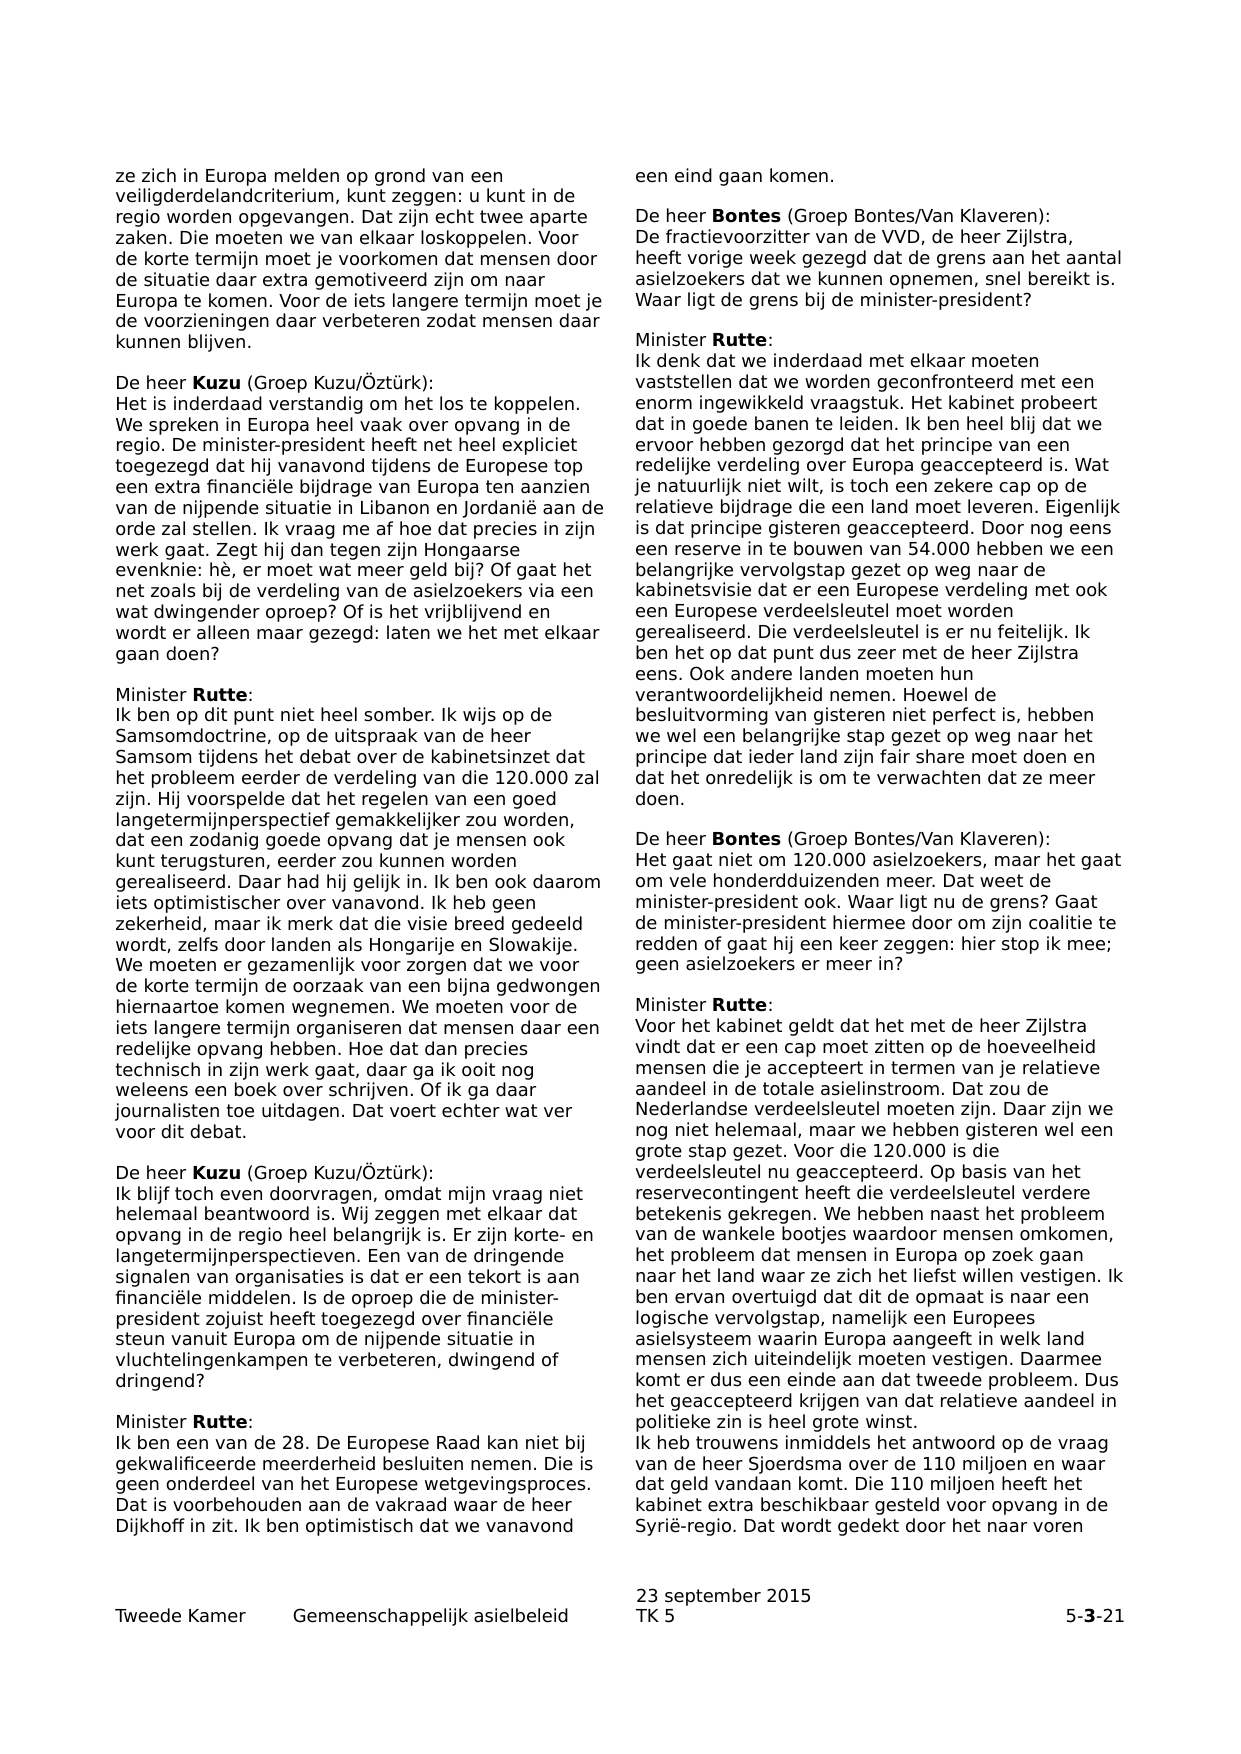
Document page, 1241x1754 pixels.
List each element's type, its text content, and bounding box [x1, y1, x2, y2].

text een eind gaan komen. [635, 165, 1125, 186]
text Minister Rutte: [635, 995, 1125, 1016]
text De fractievoorzitter van de VVD, de heer Zijlstra, heeft vorige week gezegd dat de grens aan het aantal asielzoekers dat we kunnen opnemen, snel bereikt is. Waar ligt de grens bij de minister-president? [635, 227, 1125, 310]
text De heer Kuzu (Groep Kuzu/Öztürk): [115, 1163, 605, 1183]
text Minister Rutte: [115, 684, 605, 705]
text ze zich in Europa melden op grond van een veiligderdelandcriterium, kunt zeggen: u kunt in de regio worden opgevangen. Dat zijn echt twee aparte zaken. Die moeten we van elkaar loskoppelen. Voor de korte termijn moet je voorkomen dat mensen door de situatie daar extra gemotiveerd zijn om naar Europa te komen. Voor de iets langere termijn moet je de voorzieningen daar verbeteren zodat mensen daar kunnen blijven. [115, 165, 605, 353]
text Minister Rutte: [635, 330, 1125, 351]
text Ik ben een van de 28. De Europese Raad kan niet bij gekwalificeerde meerderheid besluiten nemen. Die is geen onderdeel van het Europese wetgevingsproces. Dat is voorbehouden aan de vakraad waar de heer Dijkhoff in zit. Ik ben optimistisch dat we vanavond [115, 1432, 605, 1537]
text Het is inderdaad verstandig om het los te koppelen. We spreken in Europa heel vaak over opvang in de regio. De minister-president heeft net heel expliciet toegezegd dat hij vanavond tijdens de Europese top een extra financiële bijdrage van Europa ten aanzien van de nijpende situatie in Libanon en Jordanië aan de orde zal stellen. Ik vraag me af hoe dat precies in zijn werk gaat. Zegt hij dan tegen zijn Hongaarse evenknie: hè, er moet wat meer geld bij? Of gaat het net zoals bij de verdeling van de asielzoekers via een wat dwingender oproep? Of is het vrijblijvend en wordt er alleen maar gezegd: laten we het met elkaar gaan doen? [115, 393, 605, 664]
text Het gaat niet om 120.000 asielzoekers, maar het gaat om vele honderdduizenden meer. Dat weet de minister-president ook. Waar ligt nu de grens? Gaat de minister-president hiermee door om zijn coalitie te redden of gaat hij een keer zeggen: hier stop ik mee; geen asielzoekers er meer in? [635, 850, 1125, 975]
text Minister Rutte: [115, 1412, 605, 1432]
text Ik ben op dit punt niet heel somber. Ik wijs op de Samsomdoctrine, op de uitspraak van de heer Samsom tijdens het debat over de kabinetsinzet dat het probleem eerder de verdeling van die 120.000 zal zijn. Hij voorspelde dat het regelen van een goed langetermijnperspectief gemakkelijker zou worden, dat een zodanig goede opvang dat je mensen ook kunt terugsturen, eerder zou kunnen worden gerealiseerd. Daar had hij gelijk in. Ik ben ook daarom iets optimistischer over vanavond. Ik heb geen zekerheid, maar ik merk dat die visie breed gedeeld wordt, zelfs door landen als Hongarije en Slowakije. We moeten er gezamenlijk voor zorgen dat we voor de korte termijn de oorzaak van een bijna gedwongen hiernaartoe komen wegnemen. We moeten voor de iets langere termijn organiseren dat mensen daar een redelijke opvang hebben. Hoe dat dan precies technisch in zijn werk gaat, daar ga ik ooit nog weleens een boek over schrijven. Of ik ga daar journalisten toe uitdagen. Dat voert echter wat ver voor dit debat. [115, 705, 605, 1143]
text Voor het kabinet geldt dat het met de heer Zijlstra vindt dat er een cap moet zitten op de hoeveelheid mensen die je accepteert in termen van je relatieve aandeel in de totale asielinstroom. Dat zou de Nederlandse verdeelsleutel moeten zijn. Daar zijn we nog niet helemaal, maar we hebben gisteren wel een grote stap gezet. Voor die 120.000 is die verdeelsleutel nu geaccepteerd. Op basis van het reservecontingent heeft die verdeelsleutel verdere betekenis gekregen. We hebben naast het probleem van de wankele bootjes waardoor mensen omkomen, het probleem dat mensen in Europa op zoek gaan naar het land waar ze zich het liefst willen vestigen. Ik ben ervan overtuigd dat dit de opmaat is naar een logische vervolgstap, namelijk een Europees asielsysteem waarin Europa aangeeft in welk land mensen zich uiteindelijk moeten vestigen. Daarmee komt er dus een einde aan dat tweede probleem. Dus het geaccepteerd krijgen van dat relatieve aandeel in politieke zin is heel grote winst. [635, 1016, 1125, 1432]
text De heer Kuzu (Groep Kuzu/Öztürk): [115, 373, 605, 393]
text De heer Bontes (Groep Bontes/Van Klaveren): [635, 206, 1125, 227]
text De heer Bontes (Groep Bontes/Van Klaveren): [635, 829, 1125, 850]
text Ik heb trouwens inmiddels het antwoord op de vraag van de heer Sjoerdsma over de 110 miljoen en waar dat geld vandaan komt. Die 110 miljoen heeft het kabinet extra beschikbaar gesteld voor opvang in de Syrië-regio. Dat wordt gedekt door het naar voren [635, 1432, 1125, 1537]
text Ik blijf toch even doorvragen, omdat mijn vraag niet helemaal beantwoord is. Wij zeggen met elkaar dat opvang in de regio heel belangrijk is. Er zijn korte- en langetermijnperspectieven. Een van de dringende signalen van organisaties is dat er een tekort is aan financiële middelen. Is de oproep die de minister-president zojuist heeft toegezegd over financiële steun vanuit Europa om de nijpende situatie in vluchtelingenkampen te verbeteren, dwingend of dringend? [115, 1183, 605, 1392]
text Ik denk dat we inderdaad met elkaar moeten vaststellen dat we worden geconfronteerd met een enorm ingewikkeld vraagstuk. Het kabinet probeert dat in goede banen te leiden. Ik ben heel blij dat we ervoor hebben gezorgd dat het principe van een redelijke verdeling over Europa geaccepteerd is. Wat je natuurlijk niet wilt, is toch een zekere cap op de relatieve bijdrage die een land moet leveren. Eigenlijk is dat principe gisteren geaccepteerd. Door nog eens een reserve in te bouwen van 54.000 hebben we een belangrijke vervolgstap gezet op weg naar de kabinetsvisie dat er een Europese verdeling met ook een Europese verdeelsleutel moet worden gerealiseerd. Die verdeelsleutel is er nu feitelijk. Ik ben het op dat punt dus zeer met de heer Zijlstra eens. Ook andere landen moeten hun verantwoordelijkheid nemen. Hoewel de besluitvorming van gisteren niet perfect is, hebben we wel een belangrijke stap gezet op weg naar het principe dat ieder land zijn fair share moet doen en dat het onredelijk is om te verwachten dat ze meer doen. [635, 351, 1125, 809]
